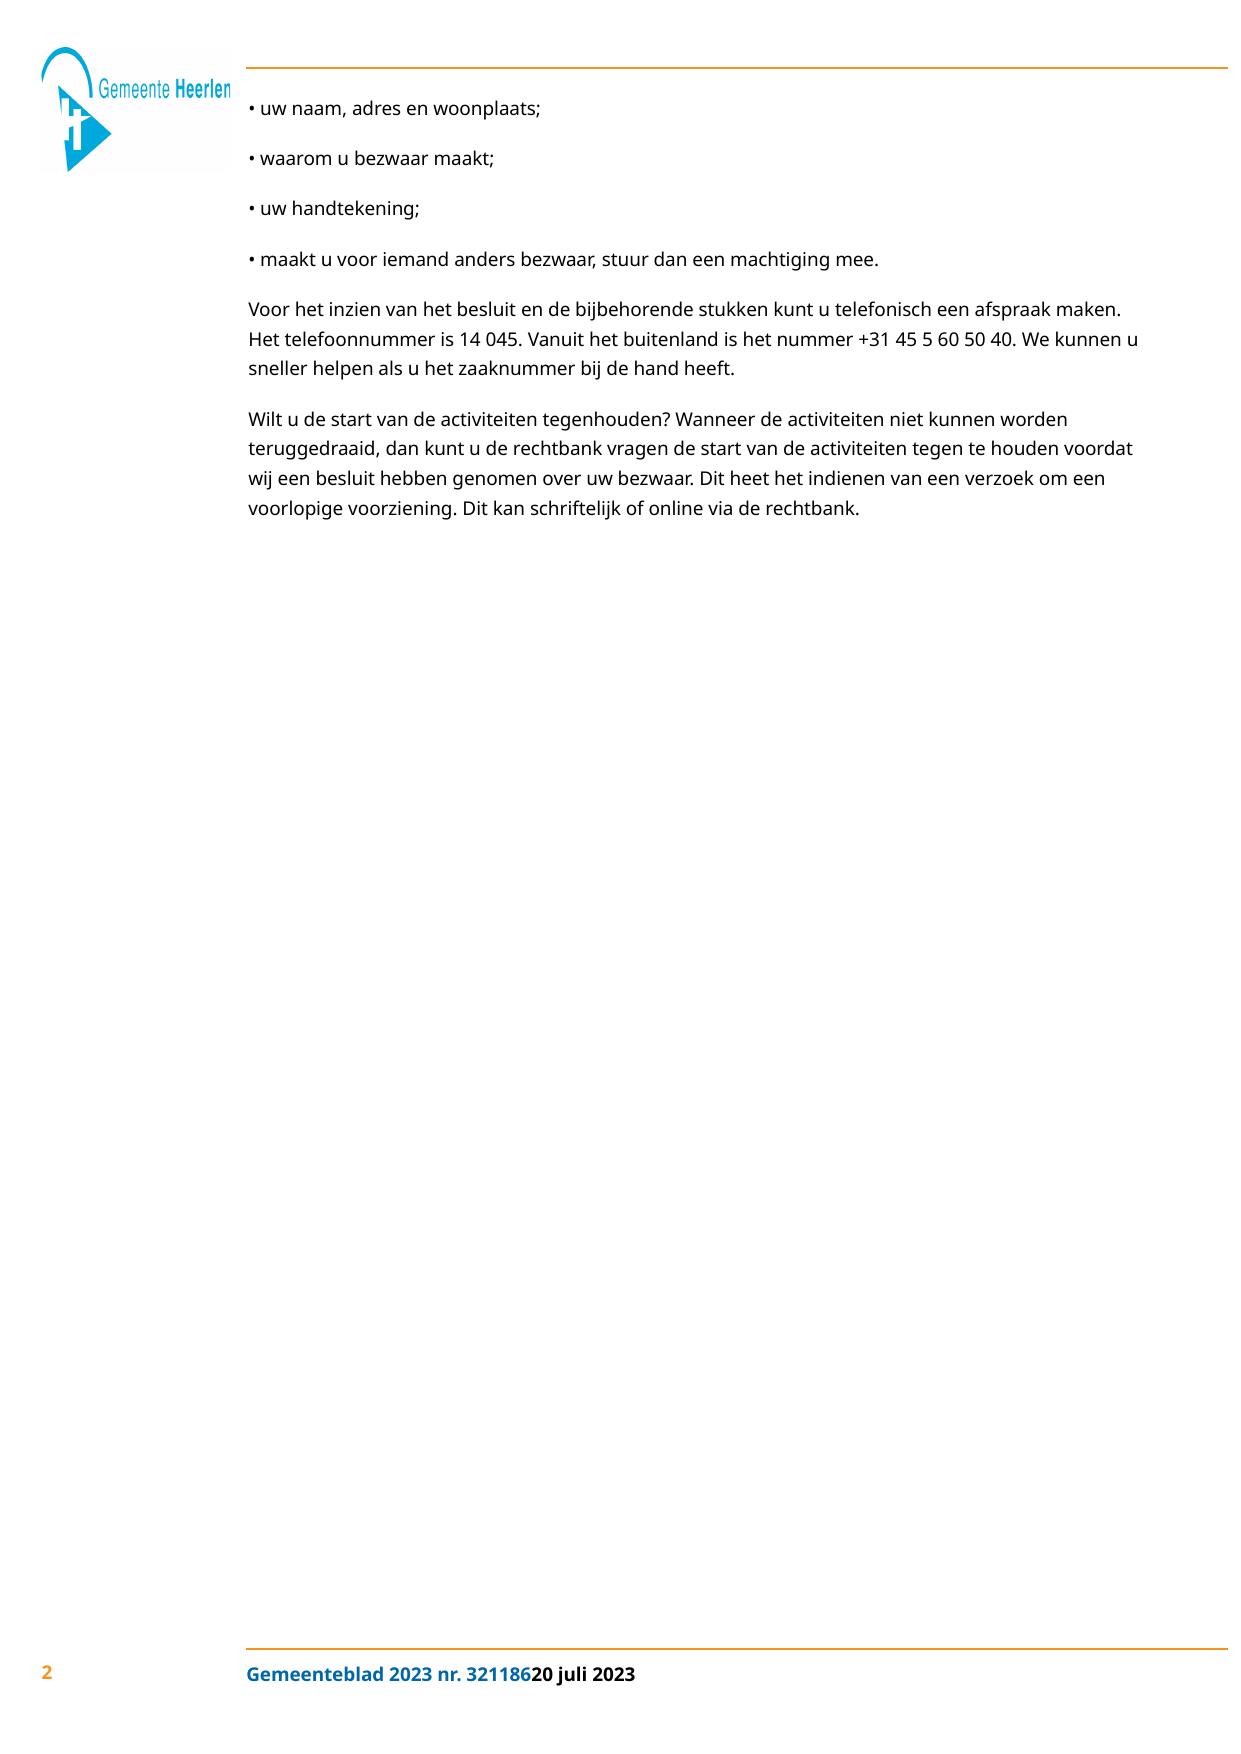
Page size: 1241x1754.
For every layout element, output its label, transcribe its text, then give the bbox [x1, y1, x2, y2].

text • uw handtekening; [248, 196, 1152, 221]
text Voor het inzien van het besluit en de bijbehorende stukken kunt u telefonisch een afspraak maken. Het telefoonnummer is 14 045. Vanuit het buitenland is het nummer +31 45 5 60 50 40. We kunnen u sneller helpen als u het zaaknummer bij de hand heeft. [248, 296, 1152, 381]
text • waarom u bezwaar maakt; [248, 145, 1152, 171]
picture [41, 47, 59, 70]
text • uw naam, adres en woonplaats; [248, 95, 1152, 121]
text Wilt u de start van de activiteiten tegenhouden? Wanneer de activiteiten niet kunnen worden teruggedraaid, dan kunt u de rechtbank vragen de start van de activiteiten tegen te houden voordat wij een besluit hebben genomen over uw bezwaar. Dit heet het indienen van een verzoek om een voorlopige voorziening. Dit kan schriftelijk of online via de rechtbank. [248, 406, 1152, 521]
text • maakt u voor iemand anders bezwaar, stuur dan een machtiging mee. [248, 246, 1152, 272]
picture [41, 47, 231, 172]
